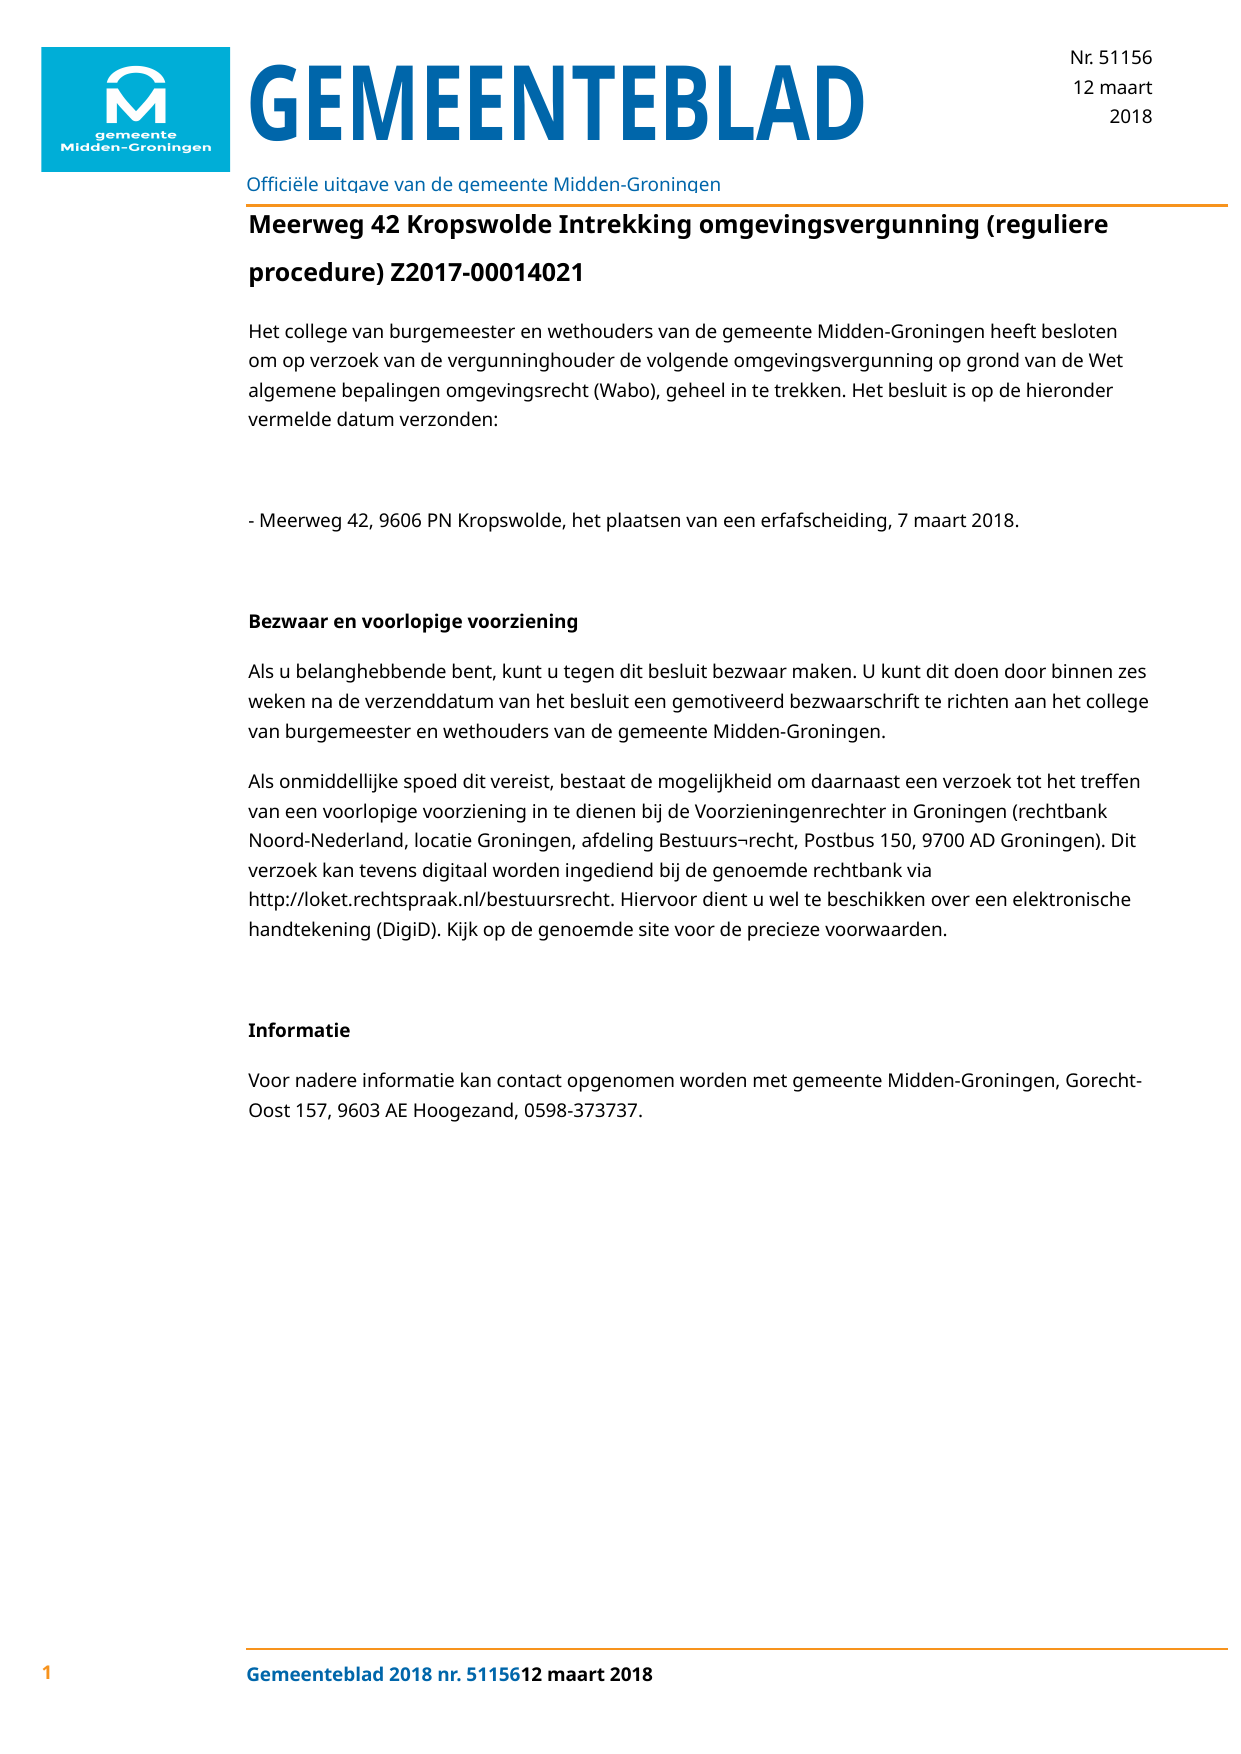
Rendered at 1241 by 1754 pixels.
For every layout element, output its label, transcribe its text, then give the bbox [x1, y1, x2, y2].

text Meerweg 42 Kropswolde Intrekking omgevingsvergunning (reguliere procedure) Z2017-00014021 [248, 207, 1152, 288]
picture [108, 66, 164, 82]
picture [107, 89, 165, 122]
text Informatie [248, 1017, 1152, 1043]
text Voor nadere informatie kan contact opgenomen worden met gemeente Midden-Groningen, Gorecht-Oost 157, 9603 AE Hoogezand, 0598-373737. [248, 1067, 1152, 1123]
text Als u belanghebbende bent, kunt u tegen dit besluit bezwaar maken. U kunt dit doen door binnen zes weken na de verzenddatum van het besluit een gemotiveerd bezwaarschrift te richten aan het college van burgemeester en wethouders van de gemeente Midden-Groningen. [248, 659, 1152, 744]
text Bezwaar en voorlopige voorziening [248, 608, 1152, 634]
text Het college van burgemeester en wethouders van de gemeente Midden-Groningen heeft besloten om op verzoek van de vergunninghouder de volgende omgevingsvergunning op grond van de Wet algemene bepalingen omgevingsrecht (Wabo), geheel in te trekken. Het besluit is op de hieronder vermelde datum verzonden: [248, 318, 1152, 432]
text - Meerweg 42, 9606 PN Kropswolde, het plaatsen van een erfafscheiding, 7 maart 2018. [248, 507, 1152, 533]
picture [184, 146, 190, 153]
text Als onmiddellijke spoed dit vereist, bestaat de mogelijkheid om daarnaast een verzoek tot het treffen van een voorlopige voorziening in te dienen bij de Voorzieningenrechter in Groningen (rechtbank Noord-Nederland, locatie Groningen, afdeling Bestuurs¬recht, Postbus 150, 9700 AD Groningen). Dit verzoek kan tevens digitaal worden ingediend bij de genoemde rechtbank via http://loket.rechtspraak.nl/bestuursrecht. Hiervoor dient u wel te beschikken over een elektronische handtekening (DigiD). Kijk op de genoemde site voor de precieze voorwaarden. [248, 768, 1152, 942]
